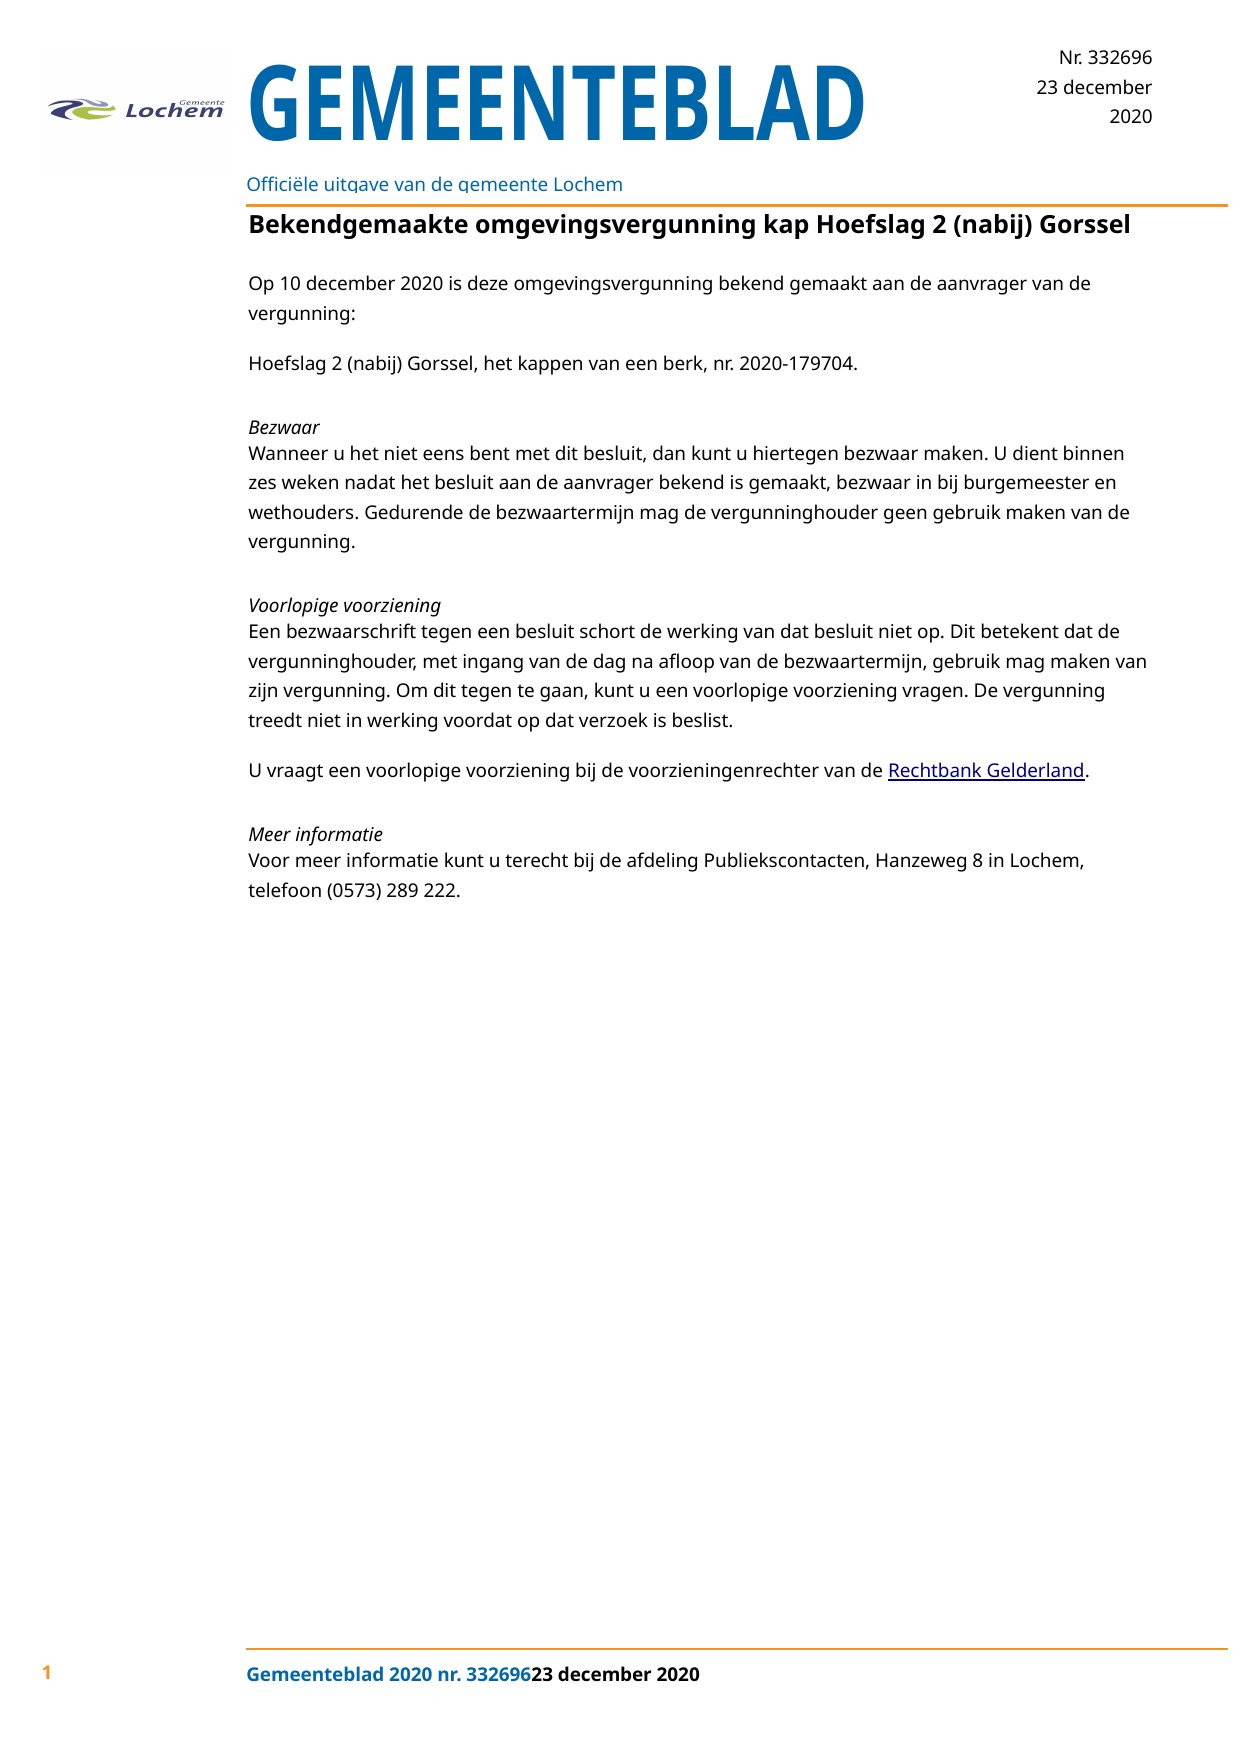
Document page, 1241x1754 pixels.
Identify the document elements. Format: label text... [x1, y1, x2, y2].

text Bekendgemaakte omgevingsvergunning kap Hoefslag 2 (nabij) Gorssel [248, 207, 1152, 241]
text Voorlopige voorziening [248, 593, 1152, 618]
picture [41, 47, 231, 172]
text Een bezwaarschrift tegen een besluit schort de werking van dat besluit niet op. Dit betekent dat de vergunninghouder, met ingang van de dag na afloop van de bezwaartermijn, gebruik mag maken van zijn vergunning. Om dit tegen te gaan, kunt u een voorlopige voorziening vragen. De vergunning treedt niet in werking voordat op dat verzoek is beslist. [248, 618, 1152, 733]
text Meer informatie [248, 822, 1152, 847]
text Wanneer u het niet eens bent met dit besluit, dan kunt u hiertegen bezwaar maken. U dient binnen zes weken nadat het besluit aan de aanvrager bekend is gemaakt, bezwaar in bij burgemeester en wethouders. Gedurende de bezwaartermijn mag de vergunninghouder geen gebruik maken van de vergunning. [248, 440, 1152, 554]
text U vraagt een voorlopige voorziening bij de voorzieningenrechter van de Rechtbank Gelderland. [248, 758, 1152, 783]
text Bezwaar [248, 414, 1152, 440]
text Hoefslag 2 (nabij) Gorssel, het kappen van een berk, nr. 2020-179704. [248, 350, 1152, 376]
text Voor meer informatie kunt u terecht bij de afdeling Publiekscontacten, Hanzeweg 8 in Lochem, telefoon (0573) 289 222. [248, 847, 1152, 903]
text Op 10 december 2020 is deze omgevingsvergunning bekend gemaakt aan de aanvrager van de vergunning: [248, 270, 1152, 326]
